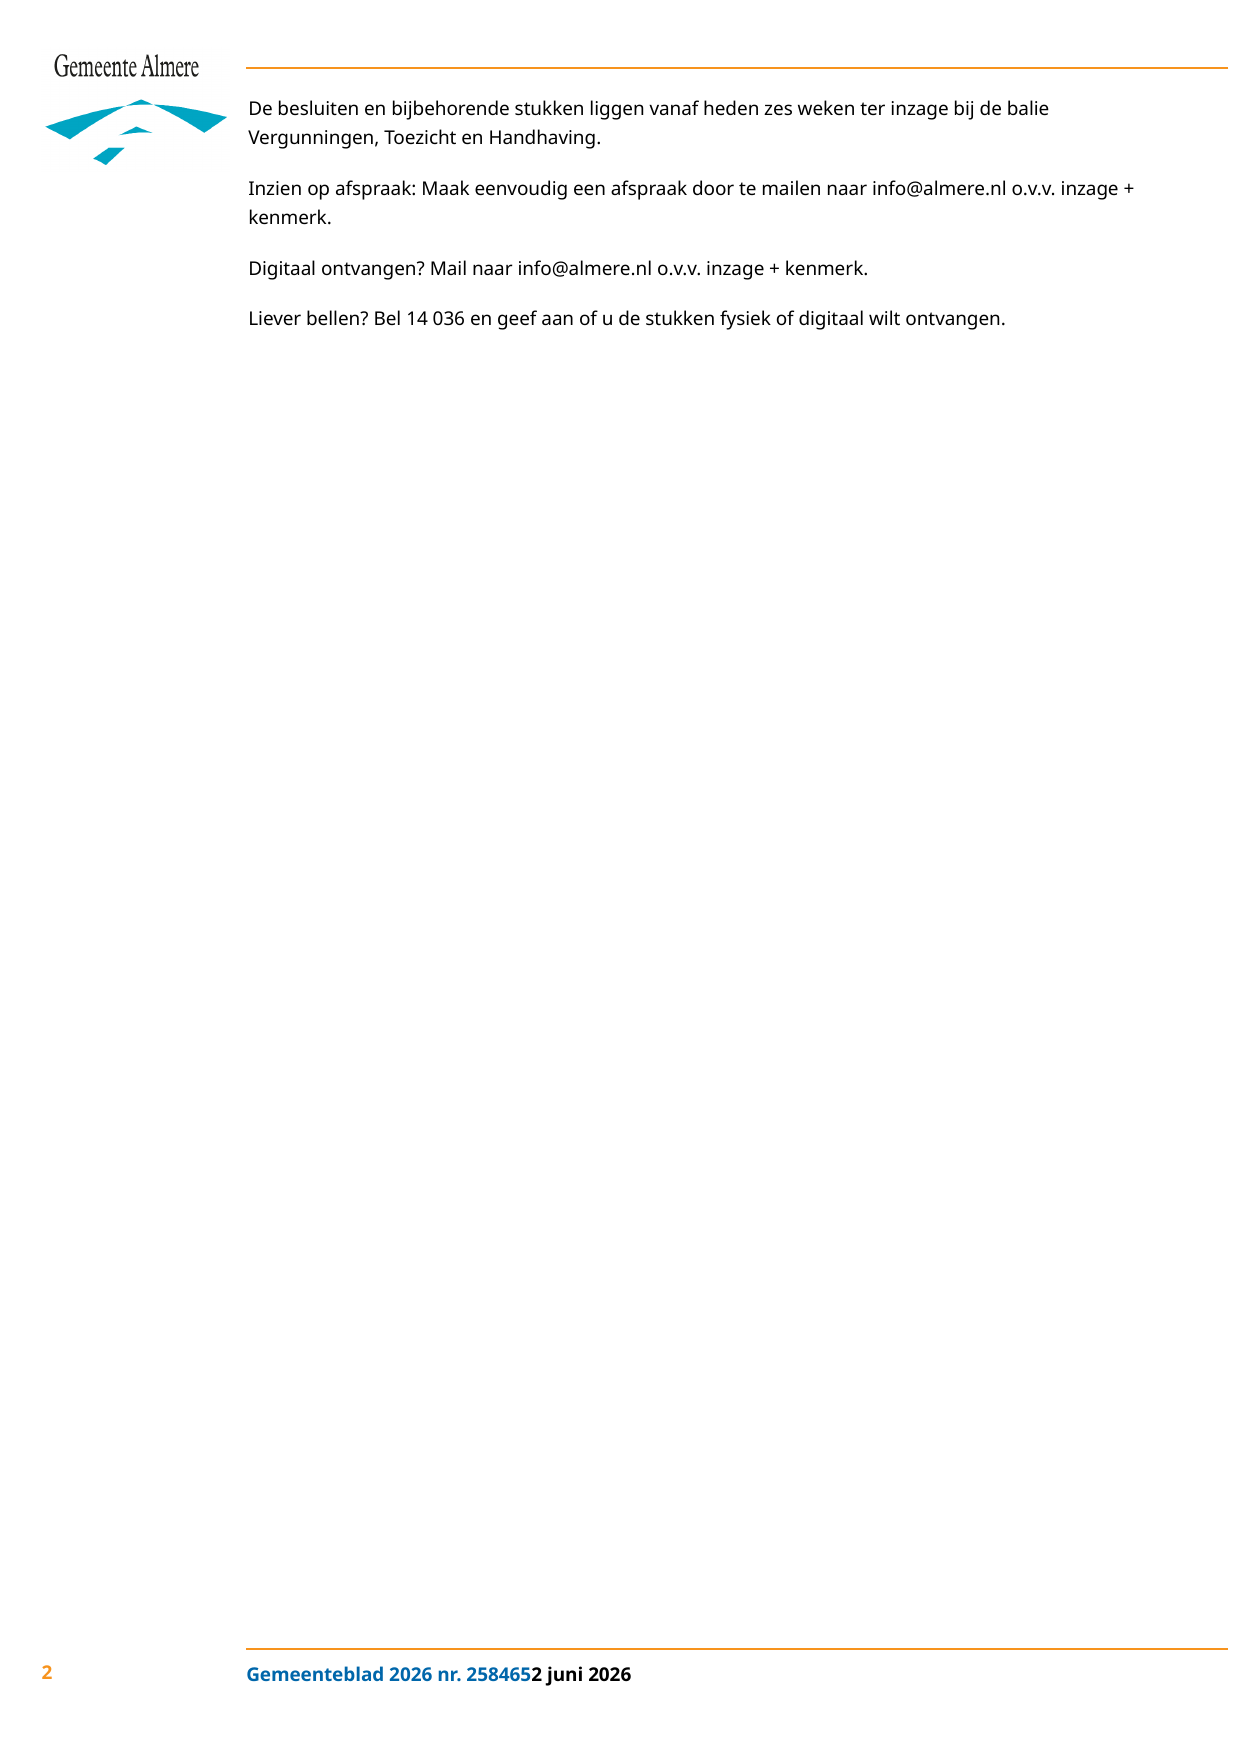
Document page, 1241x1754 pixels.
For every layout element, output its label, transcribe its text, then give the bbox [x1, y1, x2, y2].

text Digitaal ontvangen? Mail naar info@almere.nl o.v.v. inzage + kenmerk. [248, 255, 1152, 281]
text Inzien op afspraak: Maak eenvoudig een afspraak door te mailen naar info@almere.nl o.v.v. inzage + kenmerk. [248, 175, 1152, 230]
picture [41, 47, 231, 172]
text Liever bellen? Bel 14 036 en geef aan of u de stukken fysiek of digitaal wilt ontvangen. [248, 305, 1152, 331]
text De besluiten en bijbehorende stukken liggen vanaf heden zes weken ter inzage bij de balie Vergunningen, Toezicht en Handhaving. [248, 95, 1152, 150]
